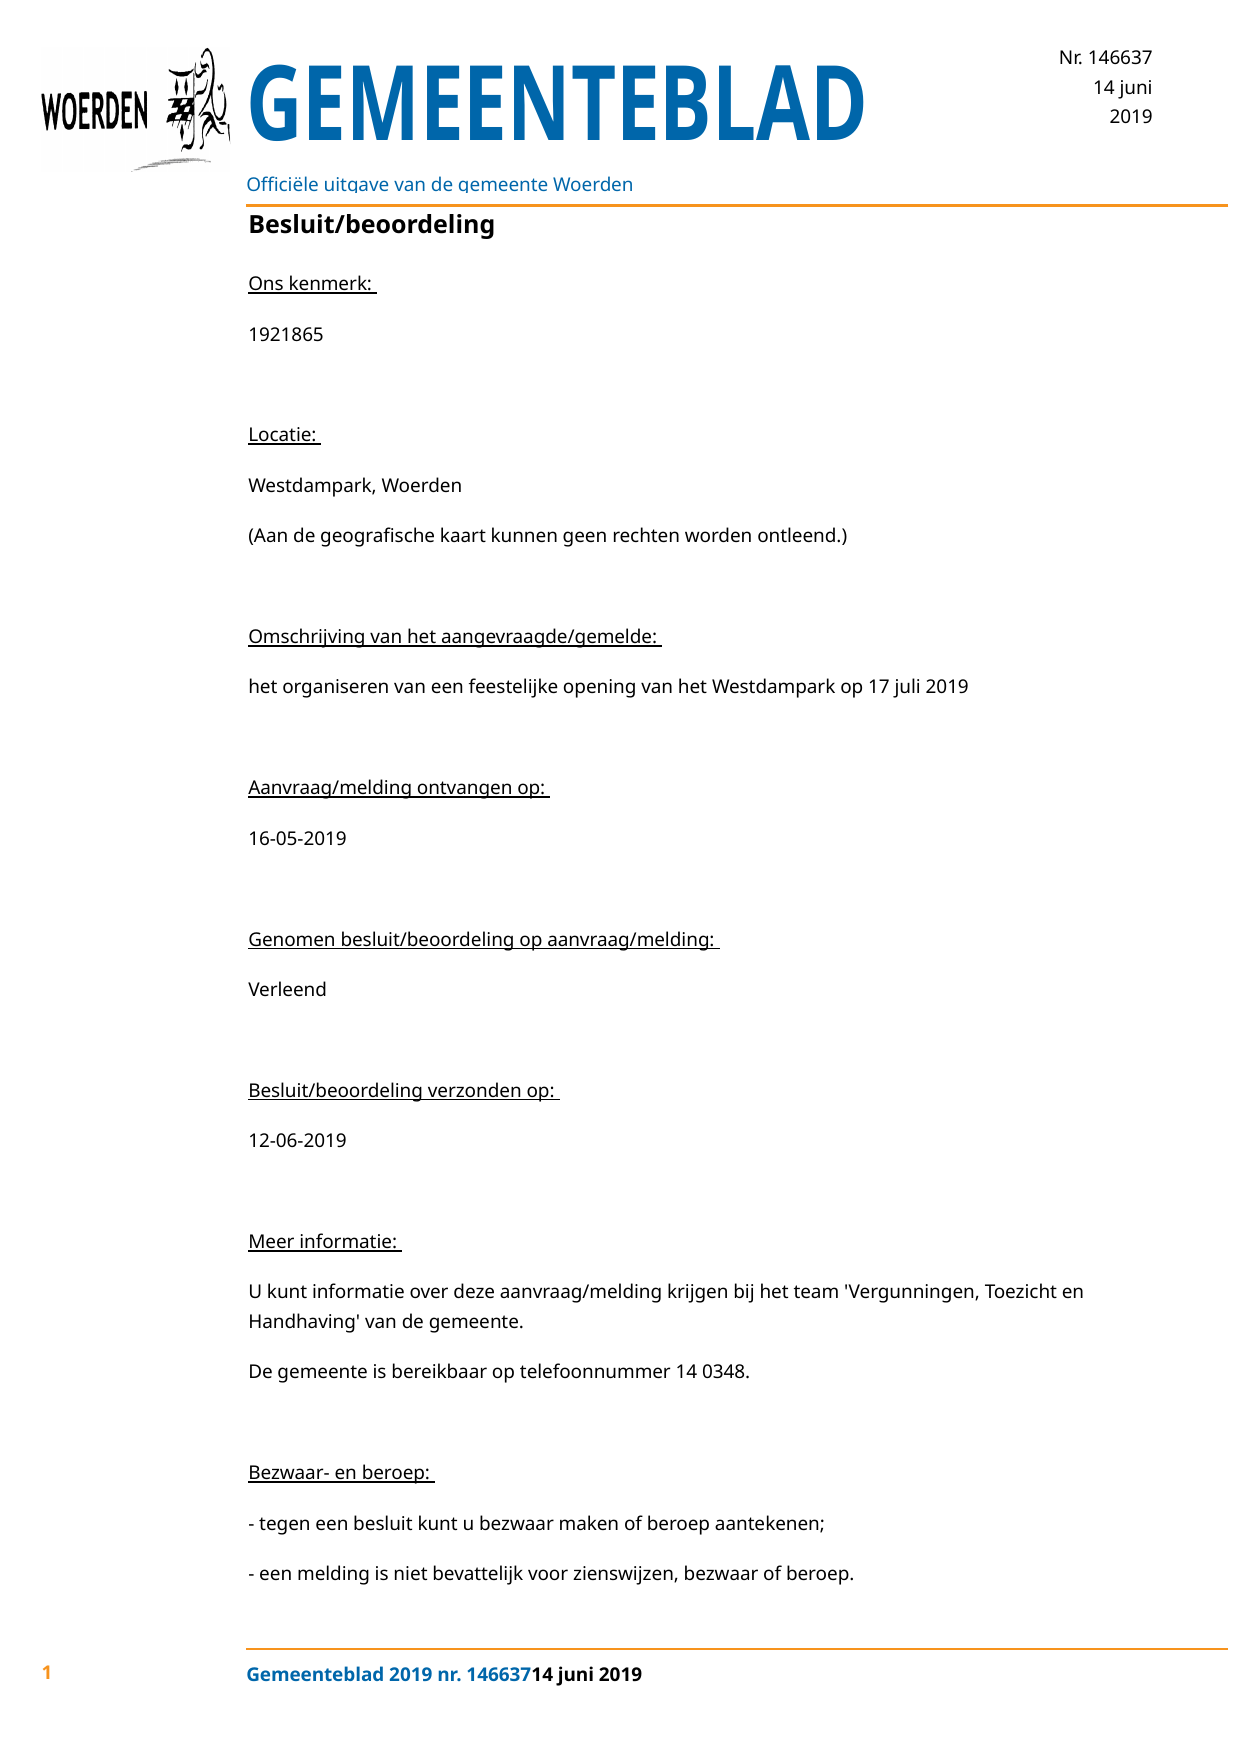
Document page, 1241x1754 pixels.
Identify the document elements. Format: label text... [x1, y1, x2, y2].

text U kunt informatie over deze aanvraag/melding krijgen bij het team 'Vergunningen, Toezicht en Handhaving' van de gemeente. [248, 1279, 1152, 1334]
text Besluit/beoordeling verzonden op: [248, 1077, 1152, 1103]
text Locatie: [248, 422, 1152, 447]
text - een melding is niet bevattelijk voor zienswijzen, bezwaar of beroep. [248, 1560, 1152, 1586]
text Westdampark, Woerden [248, 472, 1152, 498]
text Verleend [248, 976, 1152, 1002]
text - tegen een besluit kunt u bezwaar maken of beroep aantekenen; [248, 1510, 1152, 1536]
text Bezwaar- en beroep: [248, 1459, 1152, 1485]
text Meer informatie: [248, 1228, 1152, 1254]
picture [41, 47, 231, 172]
text 16-05-2019 [248, 825, 1152, 851]
text Ons kenmerk: [248, 270, 1152, 296]
text Besluit/beoordeling [248, 207, 1152, 241]
text 12-06-2019 [248, 1127, 1152, 1153]
text De gemeente is bereikbaar op telefoonnummer 14 0348. [248, 1359, 1152, 1384]
text Omschrijving van het aangevraagde/gemelde: [248, 623, 1152, 649]
text (Aan de geografische kaart kunnen geen rechten worden ontleend.) [248, 522, 1152, 548]
text 1921865 [248, 321, 1152, 346]
text Genomen besluit/beoordeling op aanvraag/melding: [248, 926, 1152, 951]
text Aanvraag/melding ontvangen op: [248, 774, 1152, 800]
text het organiseren van een feestelijke opening van het Westdampark op 17 juli 2019 [248, 674, 1152, 699]
